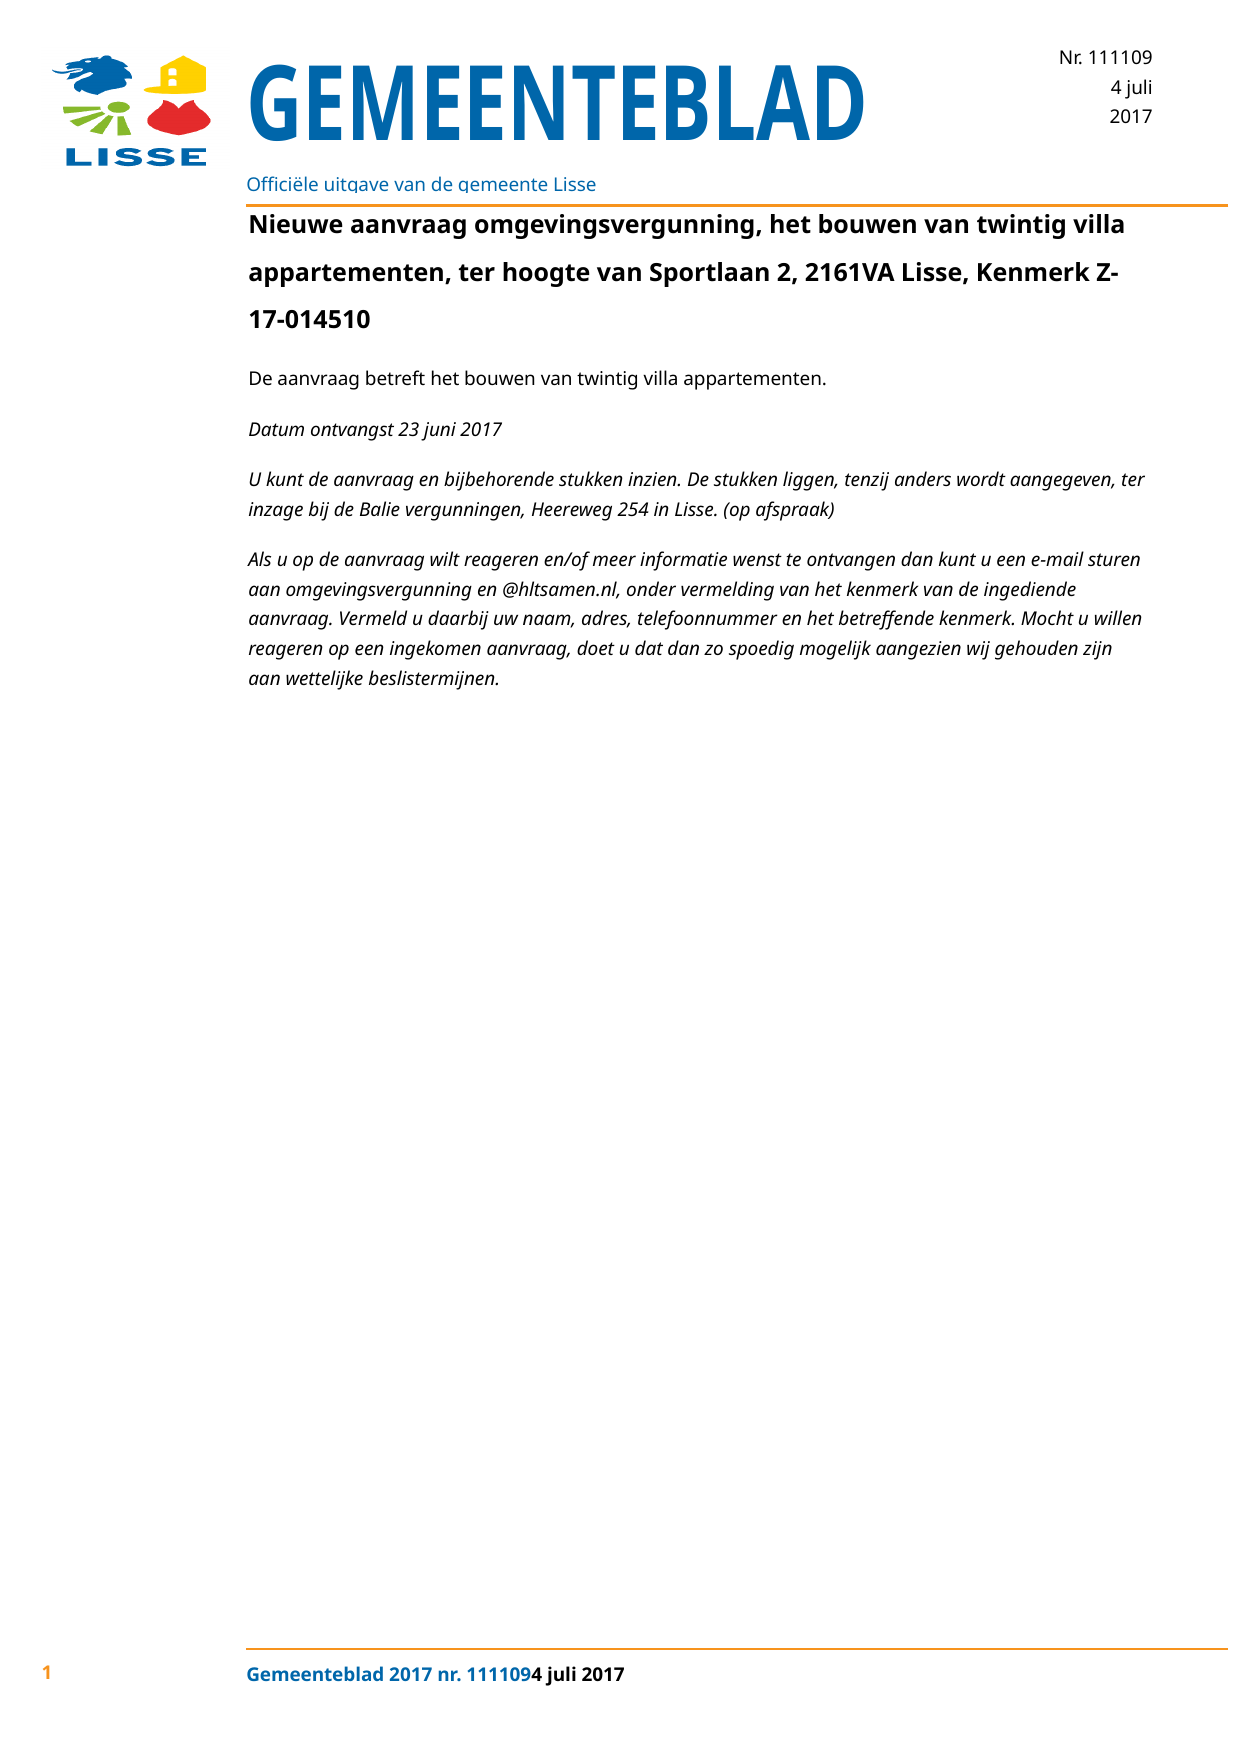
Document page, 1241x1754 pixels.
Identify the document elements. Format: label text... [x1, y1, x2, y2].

text Nieuwe aanvraag omgevingsvergunning, het bouwen van twintig villa appartementen, ter hoogte van Sportlaan 2, 2161VA Lisse, Kenmerk Z-17-014510 [248, 207, 1152, 336]
text Als u op de aanvraag wilt reageren en/of meer informatie wenst te ontvangen dan kunt u een e-mail sturen aan omgevingsvergunning en @hltsamen.nl, onder vermelding van het kenmerk van de ingediende aanvraag. Vermeld u daarbij uw naam, adres, telefoonnummer en het betreffende kenmerk. Mocht u willen reageren op een ingekomen aanvraag, doet u dat dan zo spoedig mogelijk aangezien wij gehouden zijn aan wettelijke beslistermijnen. [248, 546, 1152, 690]
text U kunt de aanvraag en bijbehorende stukken inzien. De stukken liggen, tenzij anders wordt aangegeven, ter inzage bij de Balie vergunningen, Heereweg 254 in Lisse. (op afspraak) [248, 466, 1152, 522]
text Datum ontvangst 23 juni 2017 [248, 416, 1152, 442]
picture [41, 47, 231, 172]
text De aanvraag betreft het bouwen van twintig villa appartementen. [248, 366, 1152, 391]
